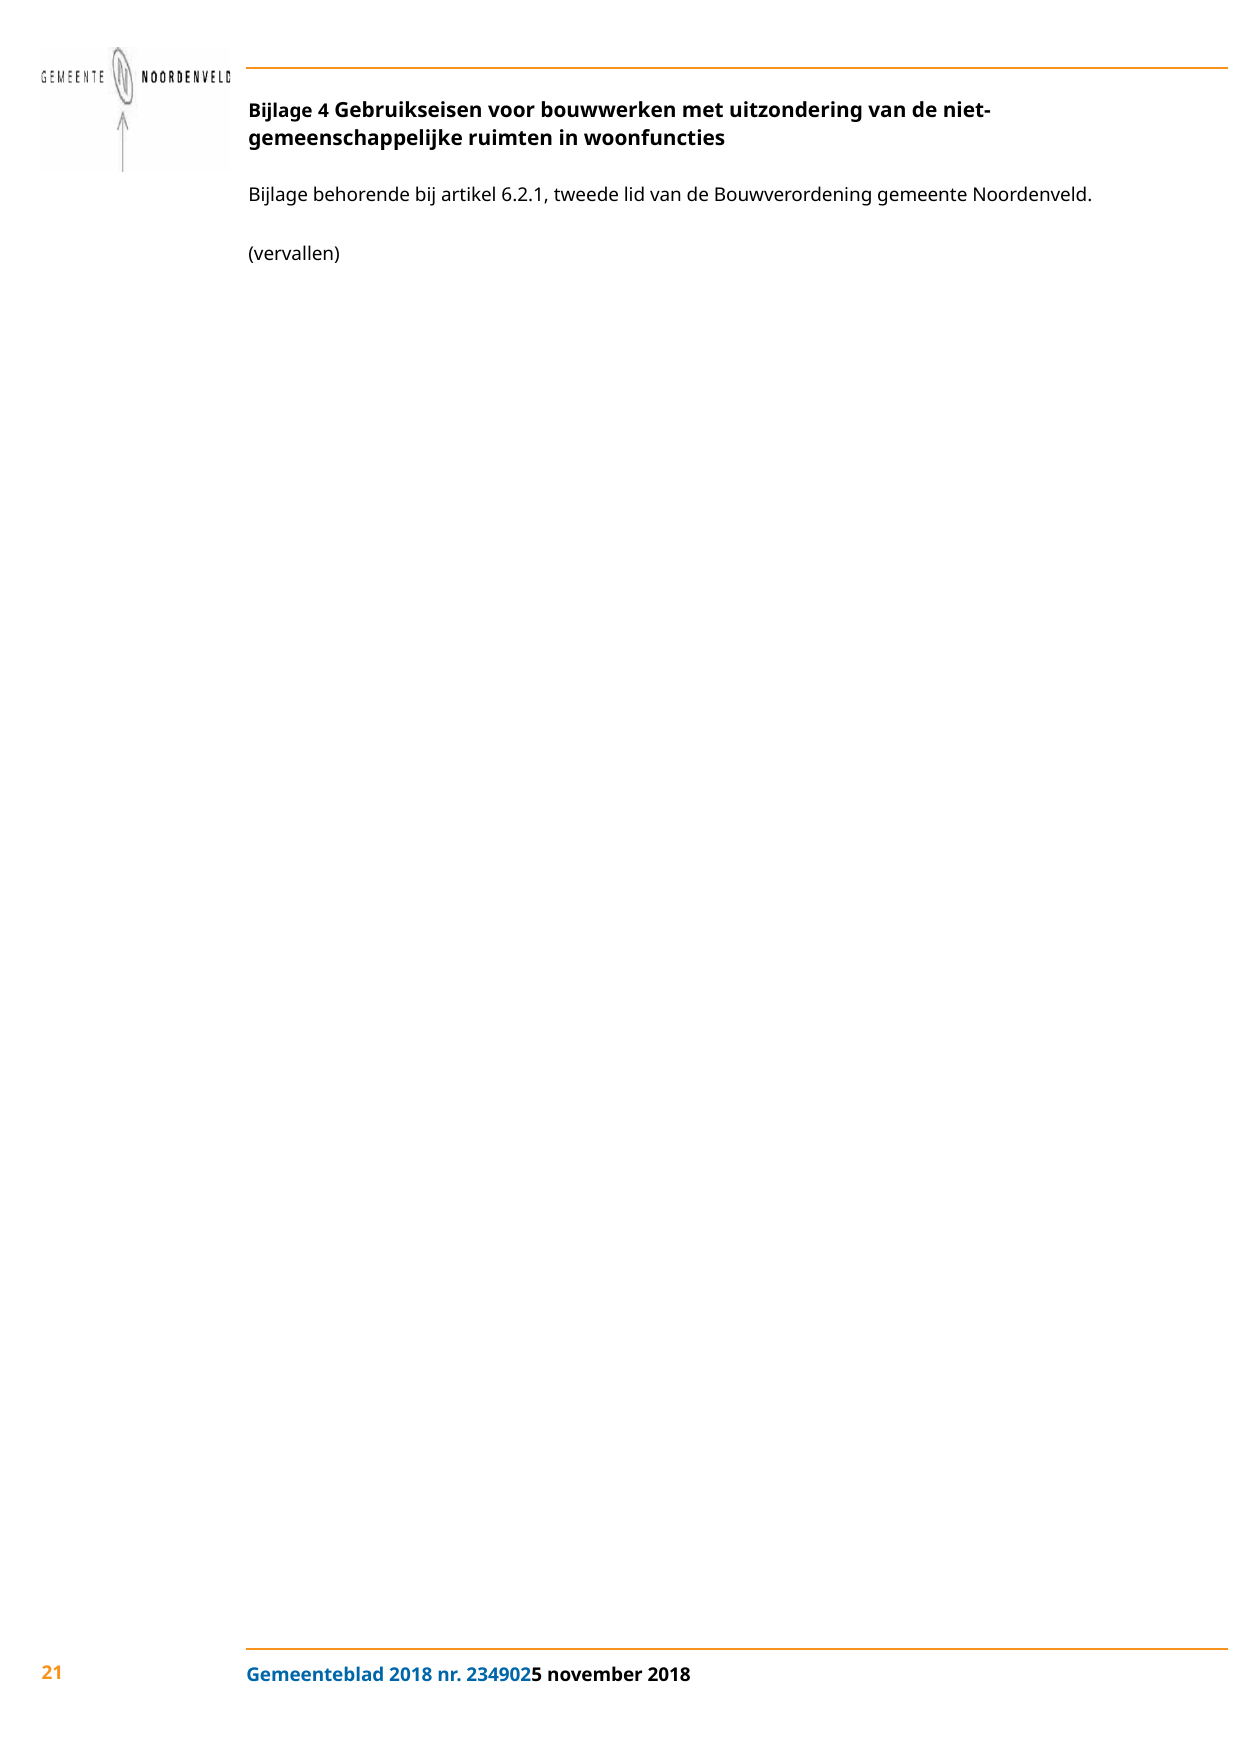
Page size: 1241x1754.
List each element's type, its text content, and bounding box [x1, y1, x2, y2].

text Bijlage 4 Gebruikseisen voor bouwwerken met uitzondering van de niet-gemeenschappelijke ruimten in woonfuncties [248, 95, 1152, 152]
text Bijlage behorende bij artikel 6.2.1, tweede lid van de Bouwverordening gemeente Noordenveld. [248, 181, 1152, 207]
text (vervallen) [248, 241, 1152, 266]
picture [41, 47, 231, 172]
